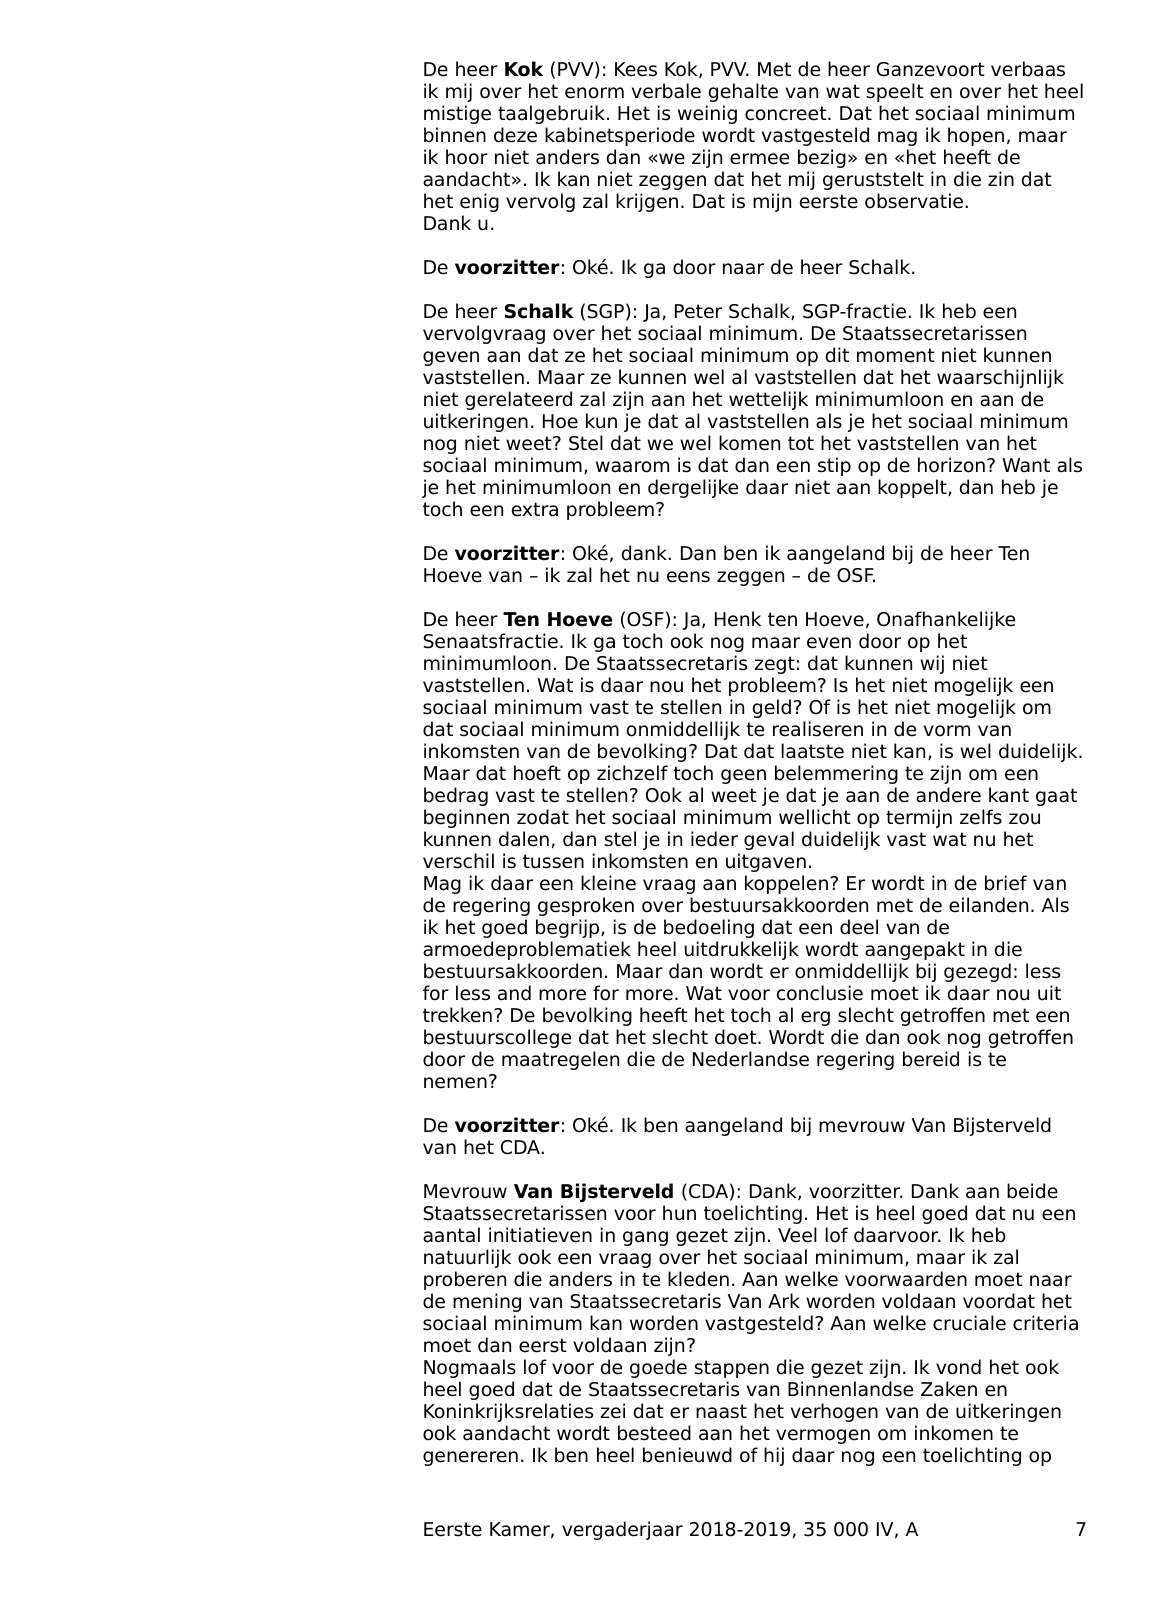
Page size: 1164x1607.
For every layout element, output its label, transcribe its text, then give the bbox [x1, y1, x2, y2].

text De voorzitter: Oké. Ik ga door naar de heer Schalk. [422, 257, 1087, 279]
text De heer Kok (PVV): Kees Kok, PVV. Met de heer Ganzevoort verbaas ik mij over het enorm verbale gehalte van wat speelt en over het heel mistige taalgebruik. Het is weinig concreet. Dat het sociaal minimum binnen deze kabinetsperiode wordt vastgesteld mag ik hopen, maar ik hoor niet anders dan «we zijn ermee bezig» en «het heeft de aandacht». Ik kan niet zeggen dat het mij geruststelt in die zin dat het enig vervolg zal krijgen. Dat is mijn eerste observatie. [422, 59, 1087, 213]
text De heer Schalk (SGP): Ja, Peter Schalk, SGP-fractie. Ik heb een vervolgvraag over het sociaal minimum. De Staatssecretarissen geven aan dat ze het sociaal minimum op dit moment niet kunnen vaststellen. Maar ze kunnen wel al vaststellen dat het waarschijnlijk niet gerelateerd zal zijn aan het wettelijk minimumloon en aan de uitkeringen. Hoe kun je dat al vaststellen als je het sociaal minimum nog niet weet? Stel dat we wel komen tot het vaststellen van het sociaal minimum, waarom is dat dan een stip op de horizon? Want als je het minimumloon en dergelijke daar niet aan koppelt, dan heb je toch een extra probleem? [422, 301, 1087, 521]
text Mag ik daar een kleine vraag aan koppelen? Er wordt in de brief van de regering gesproken over bestuursakkoorden met de eilanden. Als ik het goed begrijp, is de bedoeling dat een deel van de armoedeproblematiek heel uitdrukkelijk wordt aangepakt in die bestuursakkoorden. Maar dan wordt er onmiddellijk bij gezegd: less for less and more for more. Wat voor conclusie moet ik daar nou uit trekken? De bevolking heeft het toch al erg slecht getroffen met een bestuurscollege dat het slecht doet. Wordt die dan ook nog getroffen door de maatregelen die de Nederlandse regering bereid is te nemen? [422, 873, 1087, 1093]
text De voorzitter: Oké, dank. Dan ben ik aangeland bij de heer Ten Hoeve van – ik zal het nu eens zeggen – de OSF. [422, 543, 1087, 587]
text Mevrouw Van Bijsterveld (CDA): Dank, voorzitter. Dank aan beide Staatssecretarissen voor hun toelichting. Het is heel goed dat nu een aantal initiatieven in gang gezet zijn. Veel lof daarvoor. Ik heb natuurlijk ook een vraag over het sociaal minimum, maar ik zal proberen die anders in te kleden. Aan welke voorwaarden moet naar de mening van Staatssecretaris Van Ark worden voldaan voordat het sociaal minimum kan worden vastgesteld? Aan welke cruciale criteria moet dan eerst voldaan zijn? [422, 1181, 1087, 1357]
text De heer Ten Hoeve (OSF): Ja, Henk ten Hoeve, Onafhankelijke Senaatsfractie. Ik ga toch ook nog maar even door op het minimumloon. De Staatssecretaris zegt: dat kunnen wij niet vaststellen. Wat is daar nou het probleem? Is het niet mogelijk een sociaal minimum vast te stellen in geld? Of is het niet mogelijk om dat sociaal minimum onmiddellijk te realiseren in de vorm van inkomsten van de bevolking? Dat dat laatste niet kan, is wel duidelijk. Maar dat hoeft op zichzelf toch geen belemmering te zijn om een bedrag vast te stellen? Ook al weet je dat je aan de andere kant gaat beginnen zodat het sociaal minimum wellicht op termijn zelfs zou kunnen dalen, dan stel je in ieder geval duidelijk vast wat nu het verschil is tussen inkomsten en uitgaven. [422, 609, 1087, 873]
text De voorzitter: Oké. Ik ben aangeland bij mevrouw Van Bijsterveld van het CDA. [422, 1115, 1087, 1159]
text Dank u. [422, 213, 1087, 235]
text Nogmaals lof voor de goede stappen die gezet zijn. Ik vond het ook heel goed dat de Staatssecretaris van Binnenlandse Zaken en Koninkrijksrelaties zei dat er naast het verhogen van de uitkeringen ook aandacht wordt besteed aan het vermogen om inkomen te genereren. Ik ben heel benieuwd of hij daar nog een toelichting op [422, 1357, 1087, 1467]
